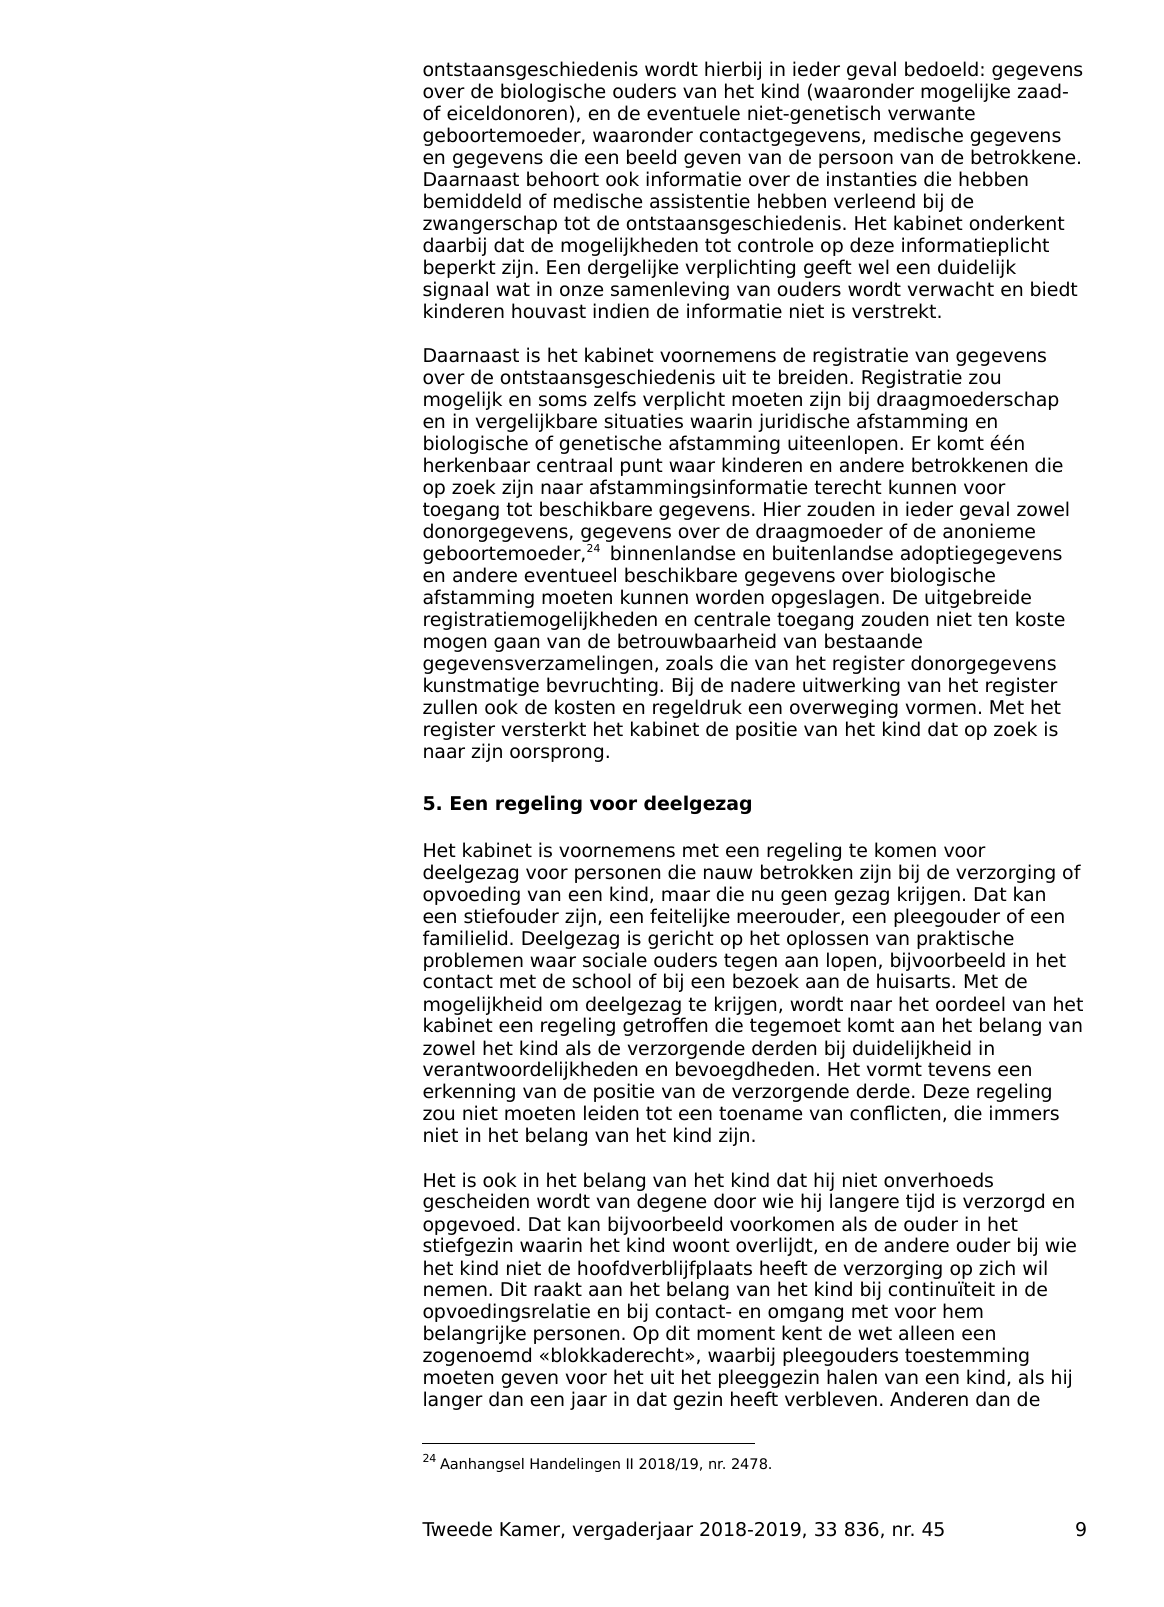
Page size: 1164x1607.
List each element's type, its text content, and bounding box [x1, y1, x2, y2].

text Daarnaast is het kabinet voornemens de registratie van gegevens over de ontstaansgeschiedenis uit te breiden. Registratie zou mogelijk en soms zelfs verplicht moeten zijn bij draagmoederschap en in vergelijkbare situaties waarin juridische afstamming en biologische of genetische afstamming uiteenlopen. Er komt één herkenbaar centraal punt waar kinderen en andere betrokkenen die op zoek zijn naar afstammingsinformatie terecht kunnen voor toegang tot beschikbare gegevens. Hier zouden in ieder geval zowel donorgegevens, gegevens over de draagmoeder of de anonieme geboortemoeder, binnenlandse en buitenlandse adoptiegegevens en andere eventueel beschikbare gegevens over biologische afstamming moeten kunnen worden opgeslagen. De uitgebreide registratiemogelijkheden en centrale toegang zouden niet ten koste mogen gaan van de betrouwbaarheid van bestaande gegevensverzamelingen, zoals die van het register donorgegevens kunstmatige bevruchting. Bij de nadere uitwerking van het register zullen ook de kosten en regeldruk een overweging vormen. Met het register versterkt het kabinet de positie van het kind dat op zoek is naar zijn oorsprong. [422, 345, 1087, 763]
text Aanhangsel Handelingen II 2018/19, nr. 2478. [422, 1452, 1087, 1474]
text ontstaansgeschiedenis wordt hierbij in ieder geval bedoeld: gegevens over de biologische ouders van het kind (waaronder mogelijke zaad- of eiceldonoren), en de eventuele niet-genetisch verwante geboortemoeder, waaronder contactgegevens, medische gegevens en gegevens die een beeld geven van de persoon van de betrokkene. Daarnaast behoort ook informatie over de instanties die hebben bemiddeld of medische assistentie hebben verleend bij de zwangerschap tot de ontstaansgeschiedenis. Het kabinet onderkent daarbij dat de mogelijkheden tot controle op deze informatieplicht beperkt zijn. Een dergelijke verplichting geeft wel een duidelijk signaal wat in onze samenleving van ouders wordt verwacht en biedt kinderen houvast indien de informatie niet is verstrekt. [422, 59, 1087, 323]
text Het is ook in het belang van het kind dat hij niet onverhoeds gescheiden wordt van degene door wie hij langere tijd is verzorgd en opgevoed. Dat kan bijvoorbeeld voorkomen als de ouder in het stiefgezin waarin het kind woont overlijdt, en de andere ouder bij wie het kind niet de hoofdverblijfplaats heeft de verzorging op zich wil nemen. Dit raakt aan het belang van het kind bij continuïteit in de opvoedingsrelatie en bij contact- en omgang met voor hem belangrijke personen. Op dit moment kent de wet alleen een zogenoemd «blokkaderecht», waarbij pleegouders toestemming moeten geven voor het uit het pleeggezin halen van een kind, als hij langer dan een jaar in dat gezin heeft verbleven. Anderen dan de [422, 1169, 1087, 1411]
text Het kabinet is voornemens met een regeling te komen voor deelgezag voor personen die nauw betrokken zijn bij de verzorging of opvoeding van een kind, maar die nu geen gezag krijgen. Dat kan een stiefouder zijn, een feitelijke meerouder, een pleegouder of een familielid. Deelgezag is gericht op het oplossen van praktische problemen waar sociale ouders tegen aan lopen, bijvoorbeeld in het contact met de school of bij een bezoek aan de huisarts. Met de mogelijkheid om deelgezag te krijgen, wordt naar het oordeel van het kabinet een regeling getroffen die tegemoet komt aan het belang van zowel het kind als de verzorgende derden bij duidelijkheid in verantwoordelijkheden en bevoegdheden. Het vormt tevens een erkenning van de positie van de verzorgende derde. Deze regeling zou niet moeten leiden tot een toename van conflicten, die immers niet in het belang van het kind zijn. [422, 839, 1087, 1147]
subtitle 5. Een regeling voor deelgezag [422, 793, 1087, 814]
